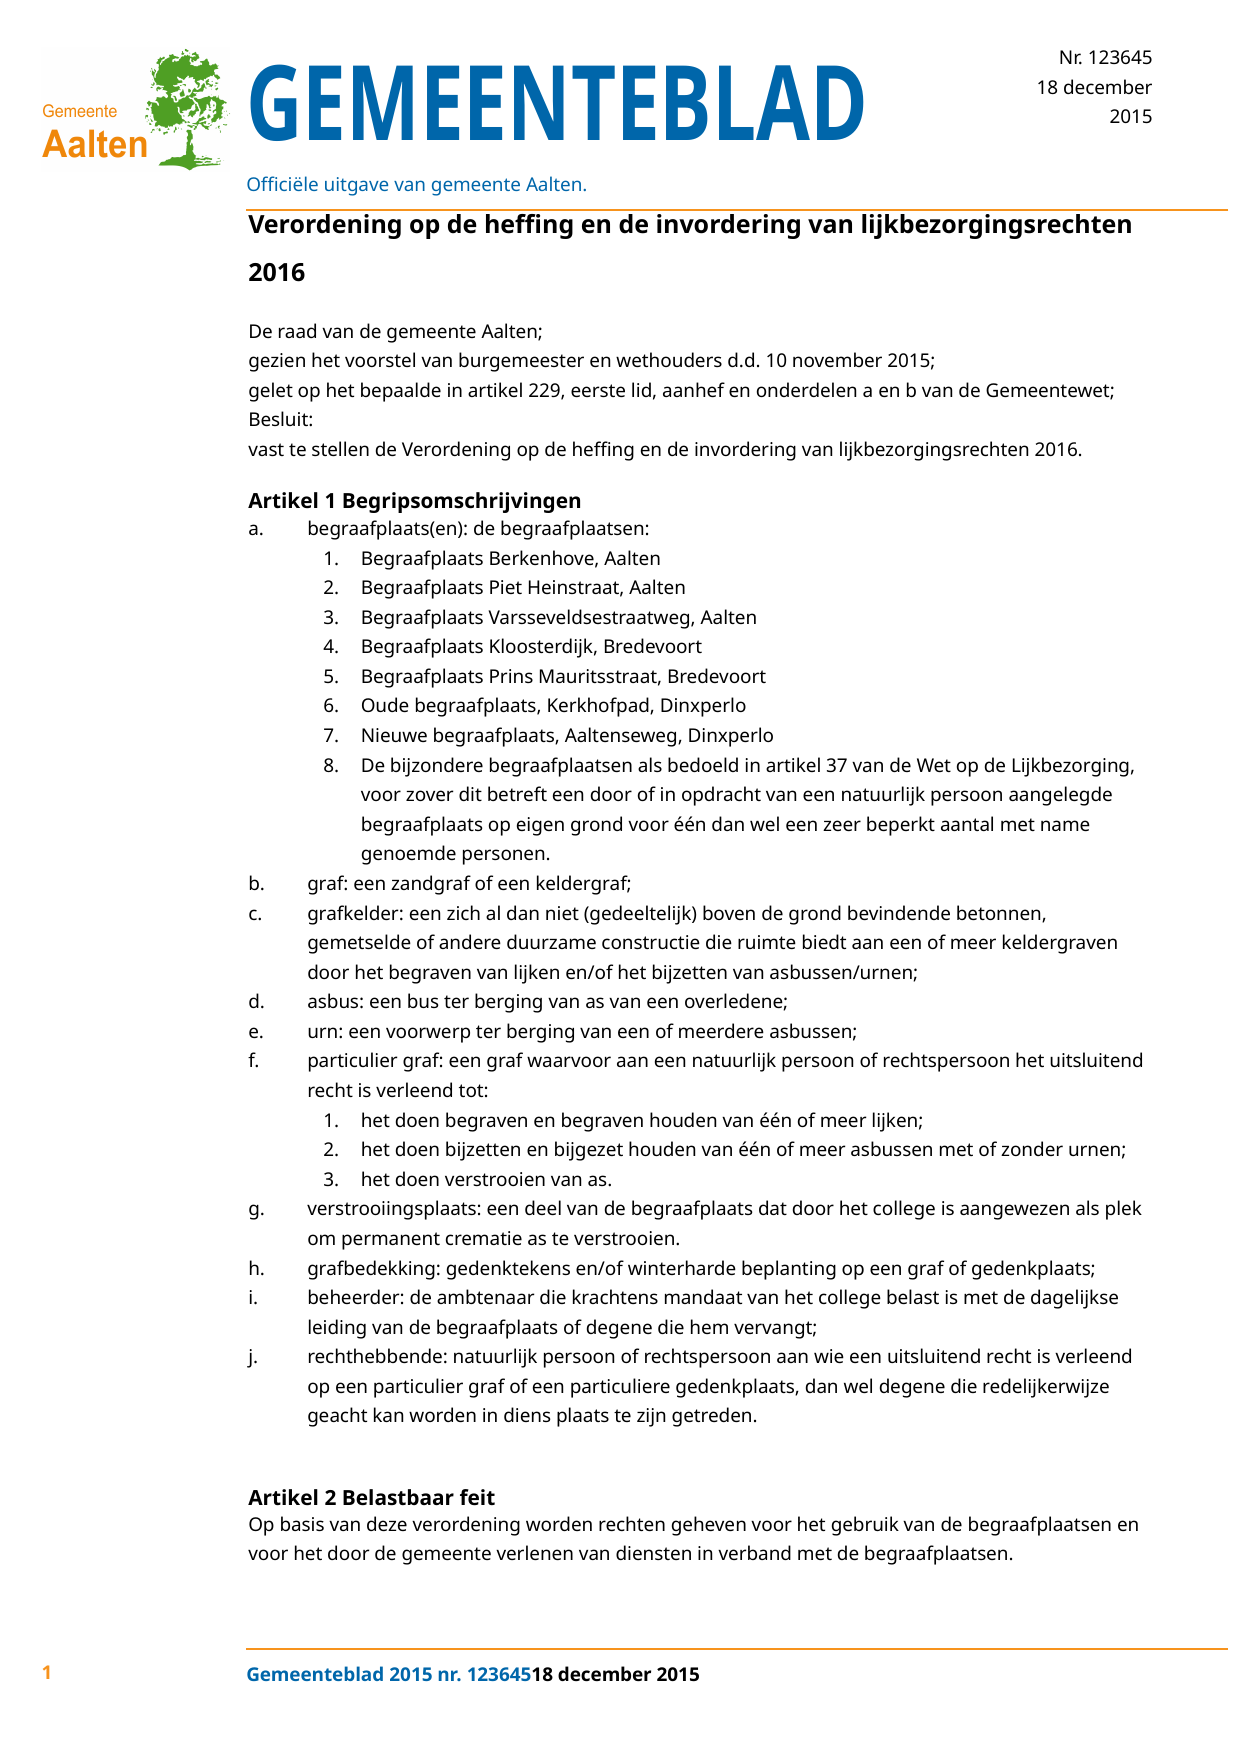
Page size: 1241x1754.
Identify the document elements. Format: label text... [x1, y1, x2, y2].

text vast te stellen de Verordening op de heffing en de invordering van lijkbezorgingsrechten 2016. [248, 436, 1152, 462]
list urn: een voorwerp ter berging van een of meerdere asbussen; [248, 1018, 1152, 1044]
list Oude begraafplaats, Kerkhofpad, Dinxperlo [323, 693, 1152, 718]
list verstrooiingsplaats: een deel van de begraafplaats dat door het college is aangewezen als plek om permanent crematie as te verstrooien. [248, 1196, 1152, 1251]
list Begraafplaats Berkenhove, Aalten [323, 545, 1152, 570]
text De raad van de gemeente Aalten; [248, 318, 1152, 344]
text Artikel 2 Belastbaar feit [248, 1483, 1152, 1511]
list grafbedekking: gedenktekens en/of winterharde beplanting op een graf of gedenkplaats; [248, 1255, 1152, 1280]
list het doen verstrooien van as. [323, 1166, 1152, 1192]
text Artikel 1 Begripsomschrijvingen [248, 487, 1152, 515]
text Besluit: [248, 407, 1152, 432]
text Verordening op de heffing en de invordering van lijkbezorgingsrechten 2016 [248, 211, 1152, 288]
text Op basis van deze verordening worden rechten geheven voor het gebruik van de begraafplaatsen en voor het door de gemeente verlenen van diensten in verband met de begraafplaatsen. [248, 1511, 1152, 1566]
list asbus: een bus ter berging van as van een overledene; [248, 988, 1152, 1014]
list het doen bijzetten en bijgezet houden van één of meer asbussen met of zonder urnen; [323, 1136, 1152, 1162]
list De bijzondere begraafplaatsen als bedoeld in artikel 37 van de Wet op de Lijkbezorging, voor zover dit betreft een door of in opdracht van een natuurlijk persoon aangelegde begraafplaats op eigen grond voor één dan wel een zeer beperkt aantal met name genoemde personen. [323, 752, 1152, 866]
list Begraafplaats Kloosterdijk, Bredevoort [323, 633, 1152, 659]
text gelet op het bepaalde in artikel 229, eerste lid, aanhef en onderdelen a en b van de Gemeentewet; [248, 377, 1152, 403]
list Begraafplaats Prins Mauritsstraat, Bredevoort [323, 663, 1152, 689]
list Begraafplaats Piet Heinstraat, Aalten [323, 574, 1152, 600]
list Nieuwe begraafplaats, Aaltenseweg, Dinxperlo [323, 722, 1152, 748]
text gezien het voorstel van burgemeester en wethouders d.d. 10 november 2015; [248, 347, 1152, 373]
list graf: een zandgraf of een keldergraf; [248, 870, 1152, 896]
list rechthebbende: natuurlijk persoon of rechtspersoon aan wie een uitsluitend recht is verleend op een particulier graf of een particuliere gedenkplaats, dan wel degene die redelijkerwijze geacht kan worden in diens plaats te zijn getreden. [248, 1343, 1152, 1428]
picture [41, 47, 231, 172]
list het doen begraven en begraven houden van één of meer lijken; [323, 1107, 1152, 1132]
list Begraafplaats Varsseveldsestraatweg, Aalten [323, 604, 1152, 629]
list beheerder: de ambtenaar die krachtens mandaat van het college belast is met de dagelijkse leiding van de begraafplaats of degene die hem vervangt; [248, 1284, 1152, 1339]
list begraafplaats(en): de begraafplaatsen: [248, 515, 1152, 541]
list particulier graf: een graf waarvoor aan een natuurlijk persoon of rechtspersoon het uitsluitend recht is verleend tot: [248, 1048, 1152, 1103]
list grafkelder: een zich al dan niet (gedeeltelijk) boven de grond bevindende betonnen, gemetselde of andere duurzame constructie die ruimte biedt aan een of meer keldergraven door het begraven van lijken en/of het bijzetten van asbussen/urnen; [248, 900, 1152, 984]
